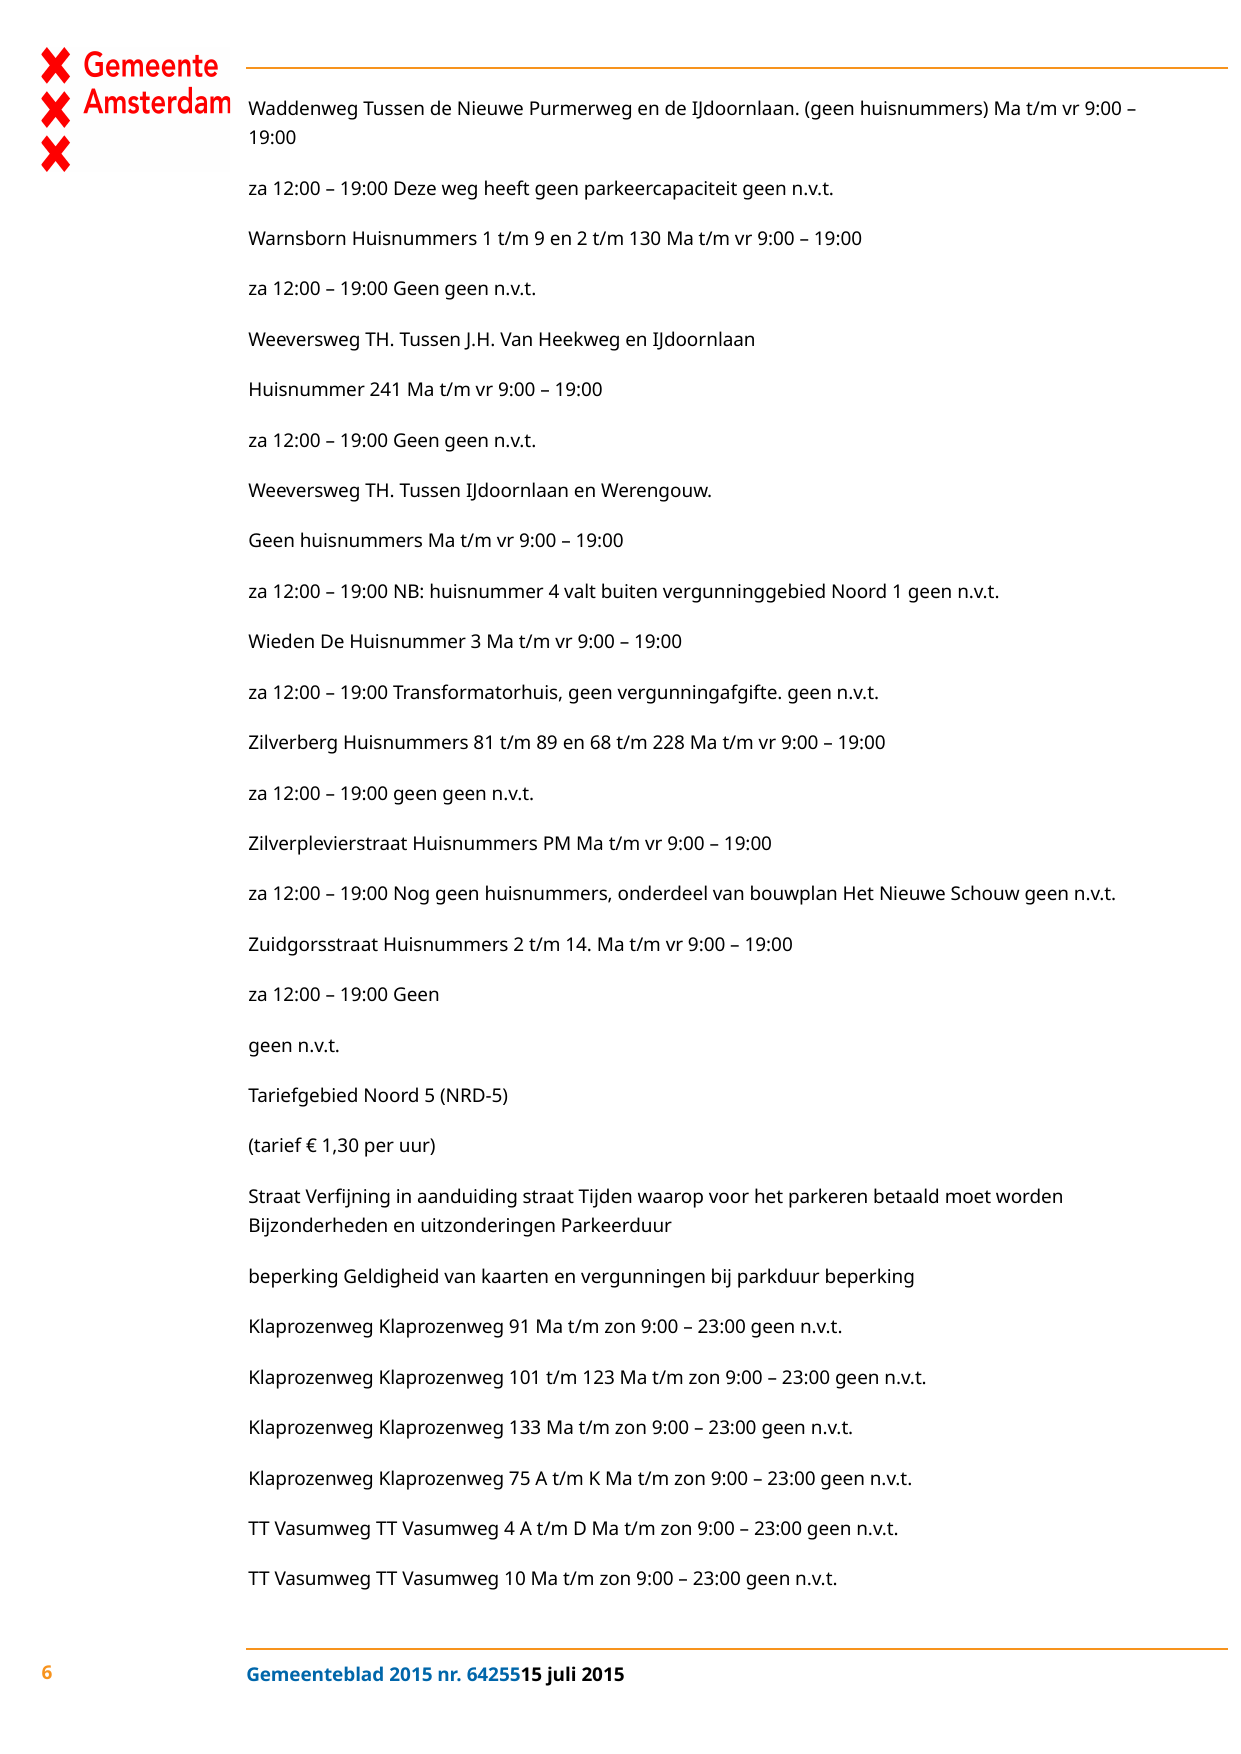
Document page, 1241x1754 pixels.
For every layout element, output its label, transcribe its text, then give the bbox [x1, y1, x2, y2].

text (tarief € 1,30 per uur) [248, 1133, 1152, 1158]
text Weeversweg TH. Tussen J.H. Van Heekweg en IJdoornlaan [248, 326, 1152, 352]
text Wieden De Huisnummer 3 Ma t/m vr 9:00 – 19:00 [248, 628, 1152, 654]
text za 12:00 – 19:00 geen geen n.v.t. [248, 780, 1152, 806]
text za 12:00 – 19:00 Nog geen huisnummers, onderdeel van bouwplan Het Nieuwe Schouw geen n.v.t. [248, 881, 1152, 906]
text Weeversweg TH. Tussen IJdoornlaan en Werengouw. [248, 477, 1152, 503]
text Klaprozenweg Klaprozenweg 133 Ma t/m zon 9:00 – 23:00 geen n.v.t. [248, 1414, 1152, 1440]
text za 12:00 – 19:00 Geen geen n.v.t. [248, 276, 1152, 301]
text Huisnummer 241 Ma t/m vr 9:00 – 19:00 [248, 376, 1152, 402]
text TT Vasumweg TT Vasumweg 10 Ma t/m zon 9:00 – 23:00 geen n.v.t. [248, 1566, 1152, 1591]
text Klaprozenweg Klaprozenweg 75 A t/m K Ma t/m zon 9:00 – 23:00 geen n.v.t. [248, 1465, 1152, 1491]
text Geen huisnummers Ma t/m vr 9:00 – 19:00 [248, 528, 1152, 553]
text Zilverberg Huisnummers 81 t/m 89 en 68 t/m 228 Ma t/m vr 9:00 – 19:00 [248, 729, 1152, 755]
text beperking Geldigheid van kaarten en vergunningen bij parkduur beperking [248, 1263, 1152, 1289]
text Warnsborn Huisnummers 1 t/m 9 en 2 t/m 130 Ma t/m vr 9:00 – 19:00 [248, 225, 1152, 251]
text Waddenweg Tussen de Nieuwe Purmerweg en de IJdoornlaan. (geen huisnummers) Ma t/m vr 9:00 – 19:00 [248, 95, 1152, 150]
text za 12:00 – 19:00 NB: huisnummer 4 valt buiten vergunninggebied Noord 1 geen n.v.t. [248, 578, 1152, 604]
text Straat Verfijning in aanduiding straat Tijden waarop voor het parkeren betaald moet worden Bijzonderheden en uitzonderingen Parkeerduur [248, 1183, 1152, 1238]
text Tariefgebied Noord 5 (NRD-5) [248, 1082, 1152, 1108]
text za 12:00 – 19:00 Transformatorhuis, geen vergunningafgifte. geen n.v.t. [248, 679, 1152, 705]
text Klaprozenweg Klaprozenweg 91 Ma t/m zon 9:00 – 23:00 geen n.v.t. [248, 1313, 1152, 1339]
text TT Vasumweg TT Vasumweg 4 A t/m D Ma t/m zon 9:00 – 23:00 geen n.v.t. [248, 1515, 1152, 1541]
text za 12:00 – 19:00 Geen [248, 981, 1152, 1007]
text Zilverplevierstraat Huisnummers PM Ma t/m vr 9:00 – 19:00 [248, 830, 1152, 856]
picture [41, 47, 231, 172]
text Zuidgorsstraat Huisnummers 2 t/m 14. Ma t/m vr 9:00 – 19:00 [248, 931, 1152, 957]
text geen n.v.t. [248, 1032, 1152, 1058]
text za 12:00 – 19:00 Deze weg heeft geen parkeercapaciteit geen n.v.t. [248, 175, 1152, 201]
text Klaprozenweg Klaprozenweg 101 t/m 123 Ma t/m zon 9:00 – 23:00 geen n.v.t. [248, 1364, 1152, 1390]
text za 12:00 – 19:00 Geen geen n.v.t. [248, 427, 1152, 453]
